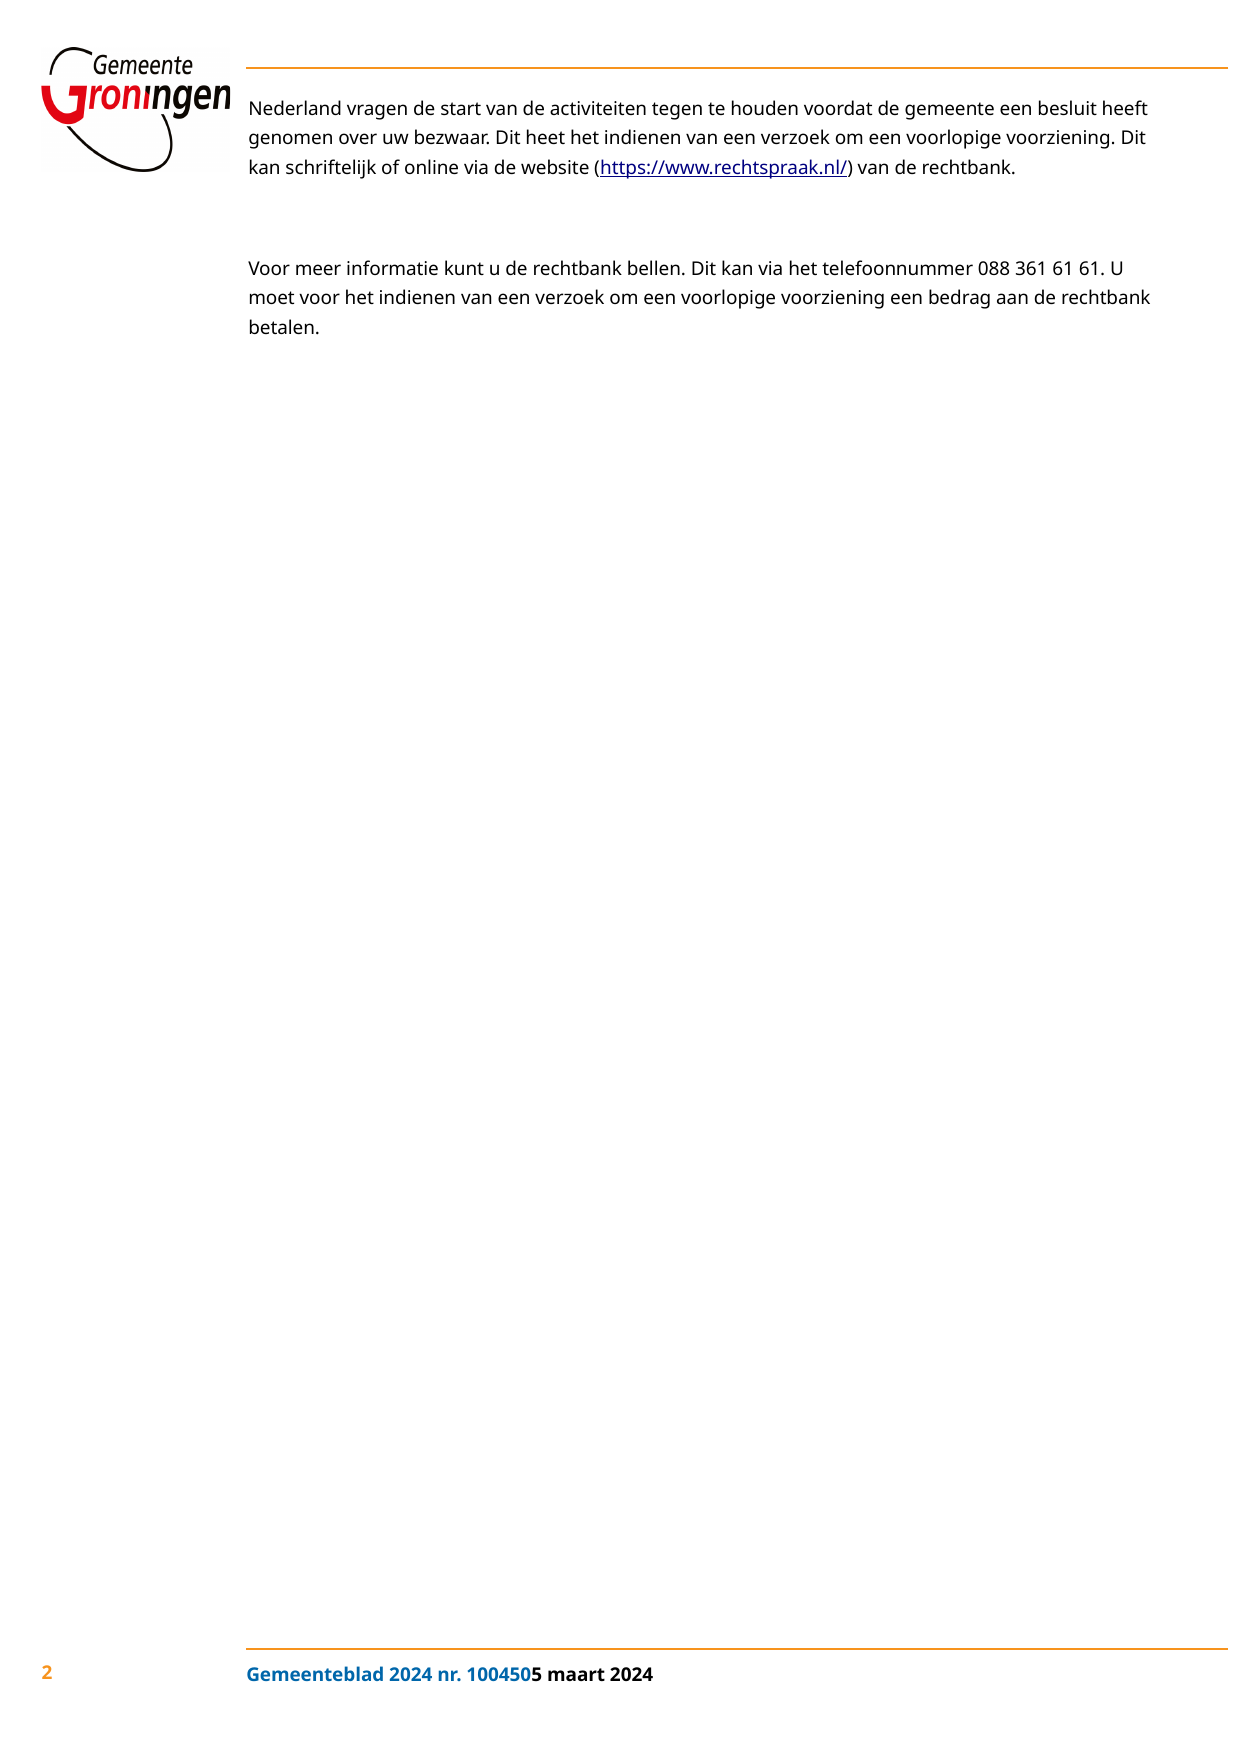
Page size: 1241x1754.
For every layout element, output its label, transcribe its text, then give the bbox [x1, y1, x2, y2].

text Voor meer informatie kunt u de rechtbank bellen. Dit kan via het telefoonnummer 088 361 61 61. U moet voor het indienen van een verzoek om een voorlopige voorziening een bedrag aan de rechtbank betalen. [248, 255, 1152, 340]
text Nederland vragen de start van de activiteiten tegen te houden voordat de gemeente een besluit heeft genomen over uw bezwaar. Dit heet het indienen van een verzoek om een voorlopige voorziening. Dit kan schriftelijk of online via de website (https://www.rechtspraak.nl/) van de rechtbank. [248, 95, 1152, 180]
picture [41, 47, 231, 172]
